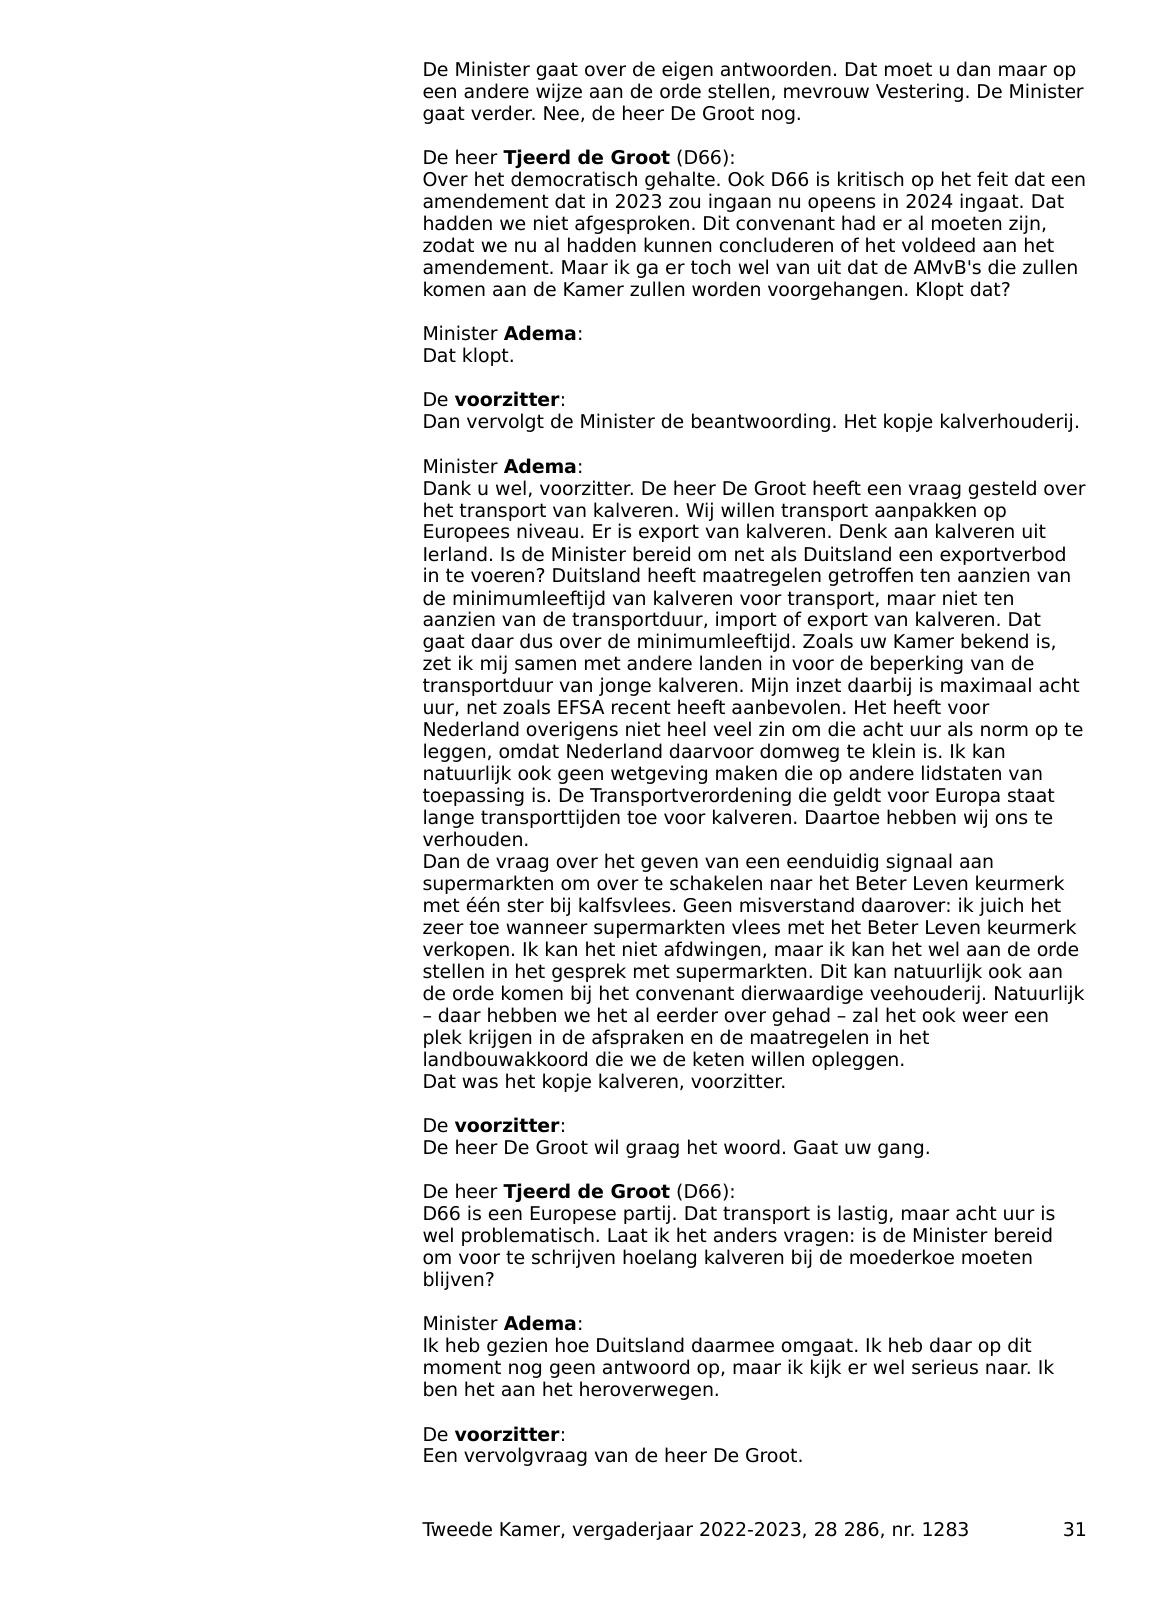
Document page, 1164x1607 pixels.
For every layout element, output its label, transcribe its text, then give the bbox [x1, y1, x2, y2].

text Een vervolgvraag van de heer De Groot. [422, 1445, 1087, 1467]
text Minister Adema: [422, 1313, 1087, 1335]
text Dan vervolgt de Minister de beantwoording. Het kopje kalverhouderij. [422, 411, 1087, 433]
text Dank u wel, voorzitter. De heer De Groot heeft een vraag gesteld over het transport van kalveren. Wij willen transport aanpakken op Europees niveau. Er is export van kalveren. Denk aan kalveren uit Ierland. Is de Minister bereid om net als Duitsland een exportverbod in te voeren? Duitsland heeft maatregelen getroffen ten aanzien van de minimumleeftijd van kalveren voor transport, maar niet ten aanzien van de transportduur, import of export van kalveren. Dat gaat daar dus over de minimumleeftijd. Zoals uw Kamer bekend is, zet ik mij samen met andere landen in voor de beperking van de transportduur van jonge kalveren. Mijn inzet daarbij is maximaal acht uur, net zoals EFSA recent heeft aanbevolen. Het heeft voor Nederland overigens niet heel veel zin om die acht uur als norm op te leggen, omdat Nederland daarvoor domweg te klein is. Ik kan natuurlijk ook geen wetgeving maken die op andere lidstaten van toepassing is. De Transportverordening die geldt voor Europa staat lange transporttijden toe voor kalveren. Daartoe hebben wij ons te verhouden. [422, 477, 1087, 851]
text De voorzitter: [422, 1423, 1087, 1445]
text Minister Adema: [422, 323, 1087, 345]
text D66 is een Europese partij. Dat transport is lastig, maar acht uur is wel problematisch. Laat ik het anders vragen: is de Minister bereid om voor te schrijven hoelang kalveren bij de moederkoe moeten blijven? [422, 1203, 1087, 1291]
text Dat klopt. [422, 345, 1087, 367]
text De voorzitter: [422, 389, 1087, 411]
text De Minister gaat over de eigen antwoorden. Dat moet u dan maar op een andere wijze aan de orde stellen, mevrouw Vestering. De Minister gaat verder. Nee, de heer De Groot nog. [422, 59, 1087, 125]
text Dat was het kopje kalveren, voorzitter. [422, 1071, 1087, 1093]
text De heer Tjeerd de Groot (D66): [422, 1181, 1087, 1203]
text Ik heb gezien hoe Duitsland daarmee omgaat. Ik heb daar op dit moment nog geen antwoord op, maar ik kijk er wel serieus naar. Ik ben het aan het heroverwegen. [422, 1335, 1087, 1401]
text De heer De Groot wil graag het woord. Gaat uw gang. [422, 1137, 1087, 1159]
text De heer Tjeerd de Groot (D66): [422, 147, 1087, 169]
text Over het democratisch gehalte. Ook D66 is kritisch op het feit dat een amendement dat in 2023 zou ingaan nu opeens in 2024 ingaat. Dat hadden we niet afgesproken. Dit convenant had er al moeten zijn, zodat we nu al hadden kunnen concluderen of het voldeed aan het amendement. Maar ik ga er toch wel van uit dat de AMvB's die zullen komen aan de Kamer zullen worden voorgehangen. Klopt dat? [422, 169, 1087, 301]
text Minister Adema: [422, 456, 1087, 477]
text De voorzitter: [422, 1115, 1087, 1137]
text Dan de vraag over het geven van een eenduidig signaal aan supermarkten om over te schakelen naar het Beter Leven keurmerk met één ster bij kalfsvlees. Geen misverstand daarover: ik juich het zeer toe wanneer supermarkten vlees met het Beter Leven keurmerk verkopen. Ik kan het niet afdwingen, maar ik kan het wel aan de orde stellen in het gesprek met supermarkten. Dit kan natuurlijk ook aan de orde komen bij het convenant dierwaardige veehouderij. Natuurlijk – daar hebben we het al eerder over gehad – zal het ook weer een plek krijgen in de afspraken en de maatregelen in het landbouwakkoord die we de keten willen opleggen. [422, 851, 1087, 1071]
